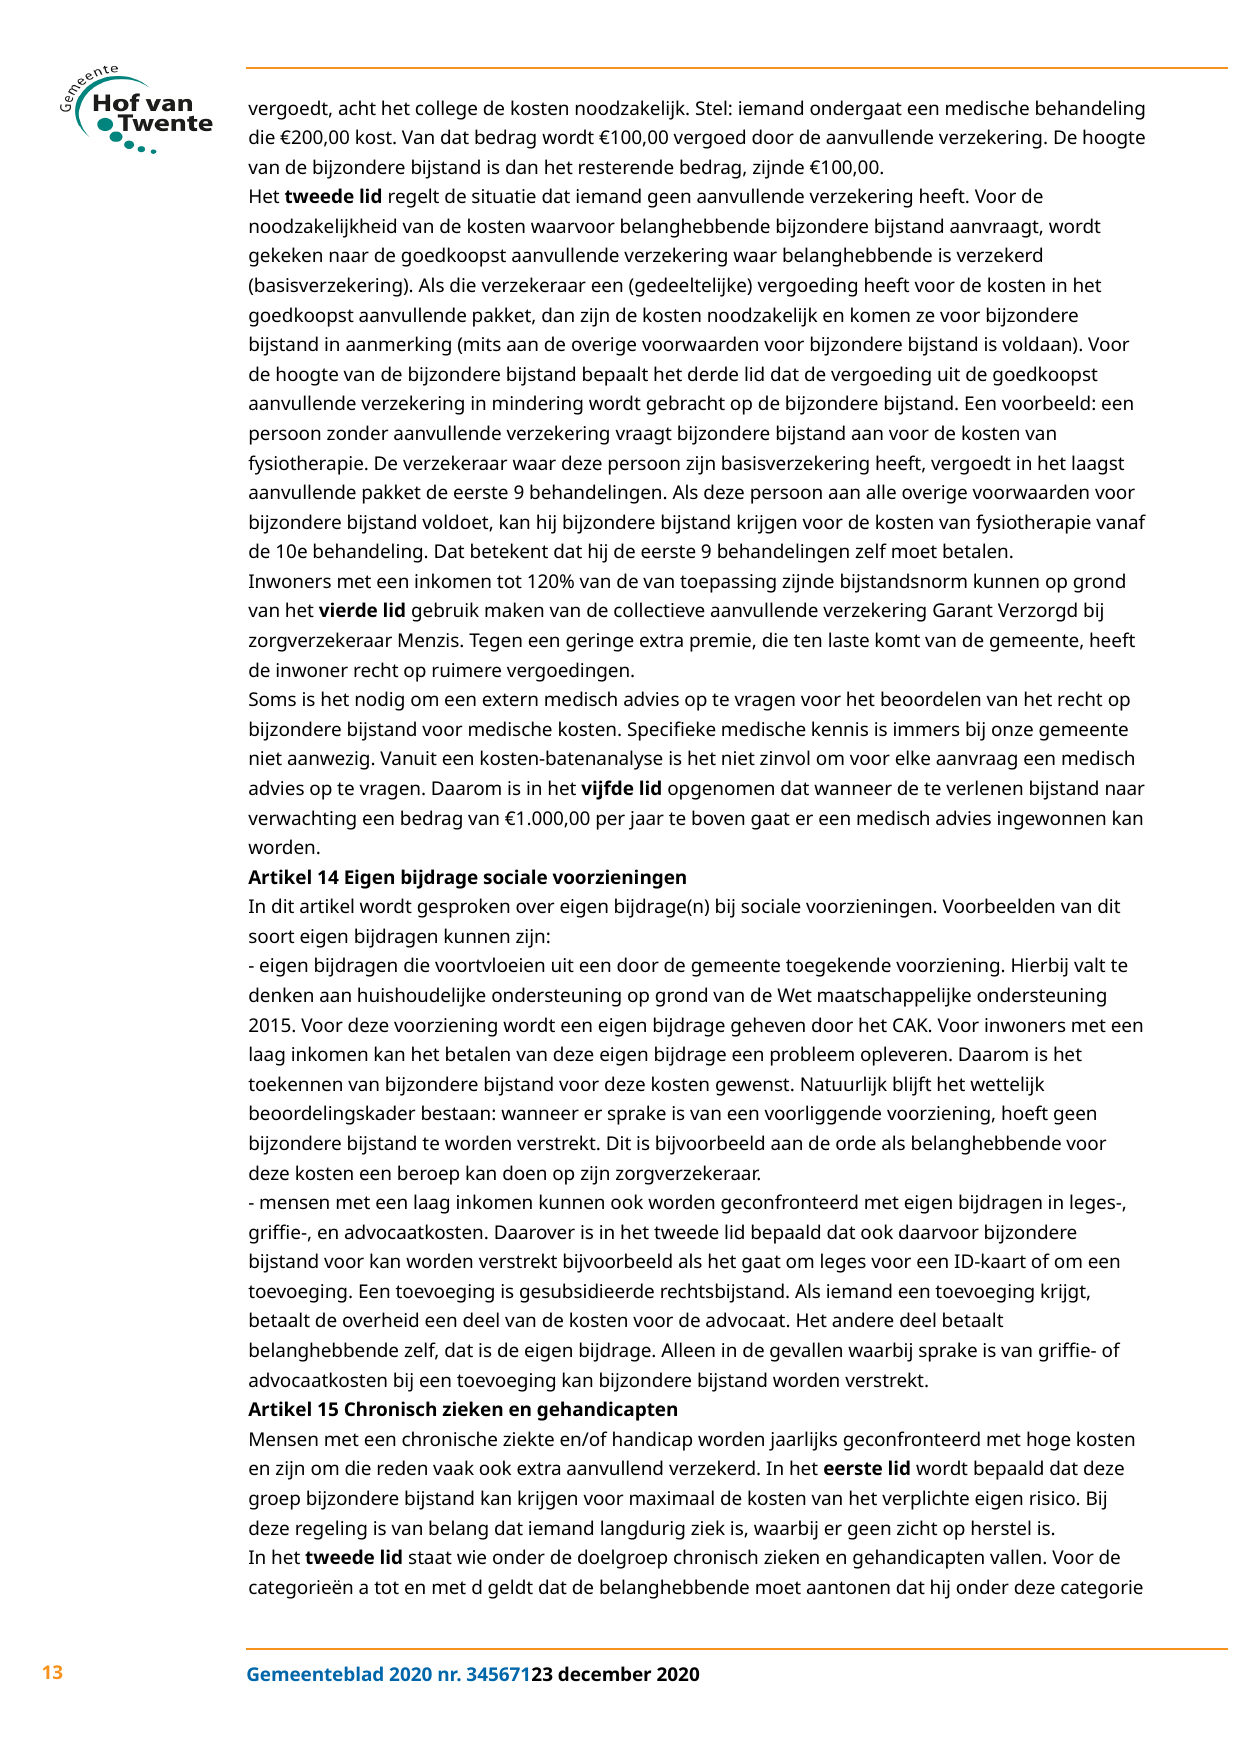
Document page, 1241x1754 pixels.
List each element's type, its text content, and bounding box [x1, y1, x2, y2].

text Het tweede lid regelt de situatie dat iemand geen aanvullende verzekering heeft. Voor de noodzakelijkheid van de kosten waarvoor belanghebbende bijzondere bijstand aanvraagt, wordt gekeken naar de goedkoopst aanvullende verzekering waar belanghebbende is verzekerd (basisverzekering). Als die verzekeraar een (gedeeltelijke) vergoeding heeft voor de kosten in het goedkoopst aanvullende pakket, dan zijn de kosten noodzakelijk en komen ze voor bijzondere bijstand in aanmerking (mits aan de overige voorwaarden voor bijzondere bijstand is voldaan). Voor de hoogte van de bijzondere bijstand bepaalt het derde lid dat de vergoeding uit de goedkoopst aanvullende verzekering in mindering wordt gebracht op de bijzondere bijstand. Een voorbeeld: een persoon zonder aanvullende verzekering vraagt bijzondere bijstand aan voor de kosten van fysiotherapie. De verzekeraar waar deze persoon zijn basisverzekering heeft, vergoedt in het laagst aanvullende pakket de eerste 9 behandelingen. Als deze persoon aan alle overige voorwaarden voor bijzondere bijstand voldoet, kan hij bijzondere bijstand krijgen voor de kosten van fysiotherapie vanaf de 10e behandeling. Dat betekent dat hij de eerste 9 behandelingen zelf moet betalen. [248, 183, 1152, 564]
text Inwoners met een inkomen tot 120% van de van toepassing zijnde bijstandsnorm kunnen op grond van het vierde lid gebruik maken van de collectieve aanvullende verzekering Garant Verzorgd bij zorgverzekeraar Menzis. Tegen een geringe extra premie, die ten laste komt van de gemeente, heeft de inwoner recht op ruimere vergoedingen. [248, 568, 1152, 683]
text - eigen bijdragen die voortvloeien uit een door de gemeente toegekende voorziening. Hierbij valt te denken aan huishoudelijke ondersteuning op grond van de Wet maatschappelijke ondersteuning 2015. Voor deze voorziening wordt een eigen bijdrage geheven door het CAK. Voor inwoners met een laag inkomen kan het betalen van deze eigen bijdrage een probleem opleveren. Daarom is het toekennen van bijzondere bijstand voor deze kosten gewenst. Natuurlijk blijft het wettelijk beoordelingskader bestaan: wanneer er sprake is van een voorliggende voorziening, hoeft geen bijzondere bijstand te worden verstrekt. Dit is bijvoorbeeld aan de orde als belanghebbende voor deze kosten een beroep kan doen op zijn zorgverzekeraar. [248, 953, 1152, 1186]
text Artikel 15 Chronisch zieken en gehandicapten [248, 1396, 1152, 1422]
text vergoedt, acht het college de kosten noodzakelijk. Stel: iemand ondergaat een medische behandeling die €200,00 kost. Van dat bedrag wordt €100,00 vergoed door de aanvullende verzekering. De hoogte van de bijzondere bijstand is dan het resterende bedrag, zijnde €100,00. [248, 95, 1152, 180]
picture [41, 47, 231, 172]
text In dit artikel wordt gesproken over eigen bijdrage(n) bij sociale voorzieningen. Voorbeelden van dit soort eigen bijdragen kunnen zijn: [248, 893, 1152, 949]
text Artikel 14 Eigen bijdrage sociale voorzieningen [248, 864, 1152, 890]
text Mensen met een chronische ziekte en/of handicap worden jaarlijks geconfronteerd met hoge kosten en zijn om die reden vaak ook extra aanvullend verzekerd. In het eerste lid wordt bepaald dat deze groep bijzondere bijstand kan krijgen voor maximaal de kosten van het verplichte eigen risico. Bij deze regeling is van belang dat iemand langdurig ziek is, waarbij er geen zicht op herstel is. [248, 1426, 1152, 1541]
text Soms is het nodig om een extern medisch advies op te vragen voor het beoordelen van het recht op bijzondere bijstand voor medische kosten. Specifieke medische kennis is immers bij onze gemeente niet aanwezig. Vanuit een kosten-batenanalyse is het niet zinvol om voor elke aanvraag een medisch advies op te vragen. Daarom is in het vijfde lid opgenomen dat wanneer de te verlenen bijstand naar verwachting een bedrag van €1.000,00 per jaar te boven gaat er een medisch advies ingewonnen kan worden. [248, 686, 1152, 860]
text - mensen met een laag inkomen kunnen ook worden geconfronteerd met eigen bijdragen in leges-, griffie-, en advocaatkosten. Daarover is in het tweede lid bepaald dat ook daarvoor bijzondere bijstand voor kan worden verstrekt bijvoorbeeld als het gaat om leges voor een ID-kaart of om een toevoeging. Een toevoeging is gesubsidieerde rechtsbijstand. Als iemand een toevoeging krijgt, betaalt de overheid een deel van de kosten voor de advocaat. Het andere deel betaalt belanghebbende zelf, dat is de eigen bijdrage. Alleen in de gevallen waarbij sprake is van griffie- of advocaatkosten bij een toevoeging kan bijzondere bijstand worden verstrekt. [248, 1189, 1152, 1393]
text In het tweede lid staat wie onder de doelgroep chronisch zieken en gehandicapten vallen. Voor de categorieën a tot en met d geldt dat de belanghebbende moet aantonen dat hij onder deze categorie [248, 1544, 1152, 1600]
